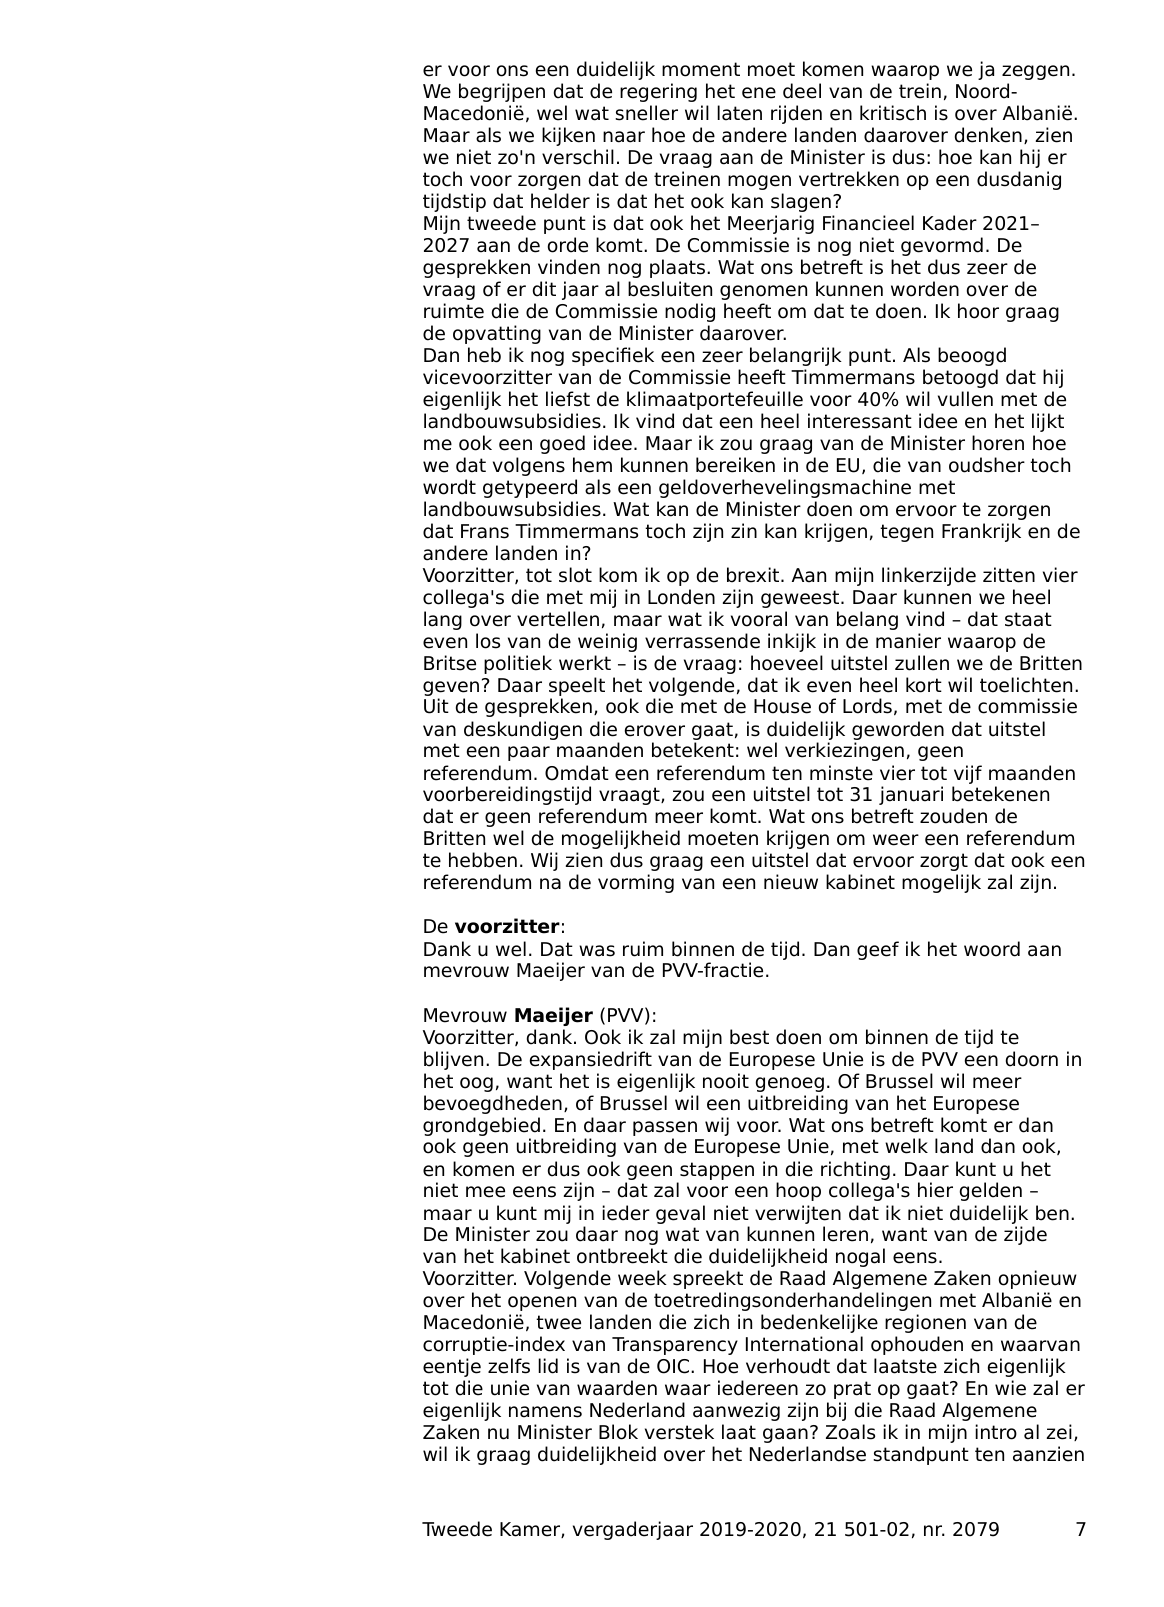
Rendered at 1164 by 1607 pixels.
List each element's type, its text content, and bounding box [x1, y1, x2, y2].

text Mijn tweede punt is dat ook het Meerjarig Financieel Kader 2021–2027 aan de orde komt. De Commissie is nog niet gevormd. De gesprekken vinden nog plaats. Wat ons betreft is het dus zeer de vraag of er dit jaar al besluiten genomen kunnen worden over de ruimte die de Commissie nodig heeft om dat te doen. Ik hoor graag de opvatting van de Minister daarover. [422, 213, 1087, 345]
text Voorzitter. Volgende week spreekt de Raad Algemene Zaken opnieuw over het openen van de toetredingsonderhandelingen met Albanië en Macedonië, twee landen die zich in bedenkelijke regionen van de corruptie-index van Transparency International ophouden en waarvan eentje zelfs lid is van de OIC. Hoe verhoudt dat laatste zich eigenlijk tot die unie van waarden waar iedereen zo prat op gaat? En wie zal er eigenlijk namens Nederland aanwezig zijn bij die Raad Algemene Zaken nu Minister Blok verstek laat gaan? Zoals ik in mijn intro al zei, wil ik graag duidelijkheid over het Nederlandse standpunt ten aanzien [422, 1268, 1087, 1466]
text Voorzitter, tot slot kom ik op de brexit. Aan mijn linkerzijde zitten vier collega's die met mij in Londen zijn geweest. Daar kunnen we heel lang over vertellen, maar wat ik vooral van belang vind – dat staat even los van de weinig verrassende inkijk in de manier waarop de Britse politiek werkt – is de vraag: hoeveel uitstel zullen we de Britten geven? Daar speelt het volgende, dat ik even heel kort wil toelichten. Uit de gesprekken, ook die met de House of Lords, met de commissie van deskundigen die erover gaat, is duidelijk geworden dat uitstel met een paar maanden betekent: wel verkiezingen, geen referendum. Omdat een referendum ten minste vier tot vijf maanden voorbereidingstijd vraagt, zou een uitstel tot 31 januari betekenen dat er geen referendum meer komt. Wat ons betreft zouden de Britten wel de mogelijkheid moeten krijgen om weer een referendum te hebben. Wij zien dus graag een uitstel dat ervoor zorgt dat ook een referendum na de vorming van een nieuw kabinet mogelijk zal zijn. [422, 564, 1087, 894]
text Dank u wel. Dat was ruim binnen de tijd. Dan geef ik het woord aan mevrouw Maeijer van de PVV-fractie. [422, 938, 1087, 982]
text Mevrouw Maeijer (PVV): [422, 1004, 1087, 1027]
text Voorzitter, dank. Ook ik zal mijn best doen om binnen de tijd te blijven. De expansiedrift van de Europese Unie is de PVV een doorn in het oog, want het is eigenlijk nooit genoeg. Of Brussel wil meer bevoegdheden, of Brussel wil een uitbreiding van het Europese grondgebied. En daar passen wij voor. Wat ons betreft komt er dan ook geen uitbreiding van de Europese Unie, met welk land dan ook, en komen er dus ook geen stappen in die richting. Daar kunt u het niet mee eens zijn – dat zal voor een hoop collega's hier gelden – maar u kunt mij in ieder geval niet verwijten dat ik niet duidelijk ben. De Minister zou daar nog wat van kunnen leren, want van de zijde van het kabinet ontbreekt die duidelijkheid nogal eens. [422, 1027, 1087, 1268]
text Dan heb ik nog specifiek een zeer belangrijk punt. Als beoogd vicevoorzitter van de Commissie heeft Timmermans betoogd dat hij eigenlijk het liefst de klimaatportefeuille voor 40% wil vullen met de landbouwsubsidies. Ik vind dat een heel interessant idee en het lijkt me ook een goed idee. Maar ik zou graag van de Minister horen hoe we dat volgens hem kunnen bereiken in de EU, die van oudsher toch wordt getypeerd als een geldoverhevelingsmachine met landbouwsubsidies. Wat kan de Minister doen om ervoor te zorgen dat Frans Timmermans toch zijn zin kan krijgen, tegen Frankrijk en de andere landen in? [422, 345, 1087, 564]
text De voorzitter: [422, 916, 1087, 938]
text er voor ons een duidelijk moment moet komen waarop we ja zeggen. We begrijpen dat de regering het ene deel van de trein, Noord-Macedonië, wel wat sneller wil laten rijden en kritisch is over Albanië. Maar als we kijken naar hoe de andere landen daarover denken, zien we niet zo'n verschil. De vraag aan de Minister is dus: hoe kan hij er toch voor zorgen dat de treinen mogen vertrekken op een dusdanig tijdstip dat helder is dat het ook kan slagen? [422, 59, 1087, 213]
